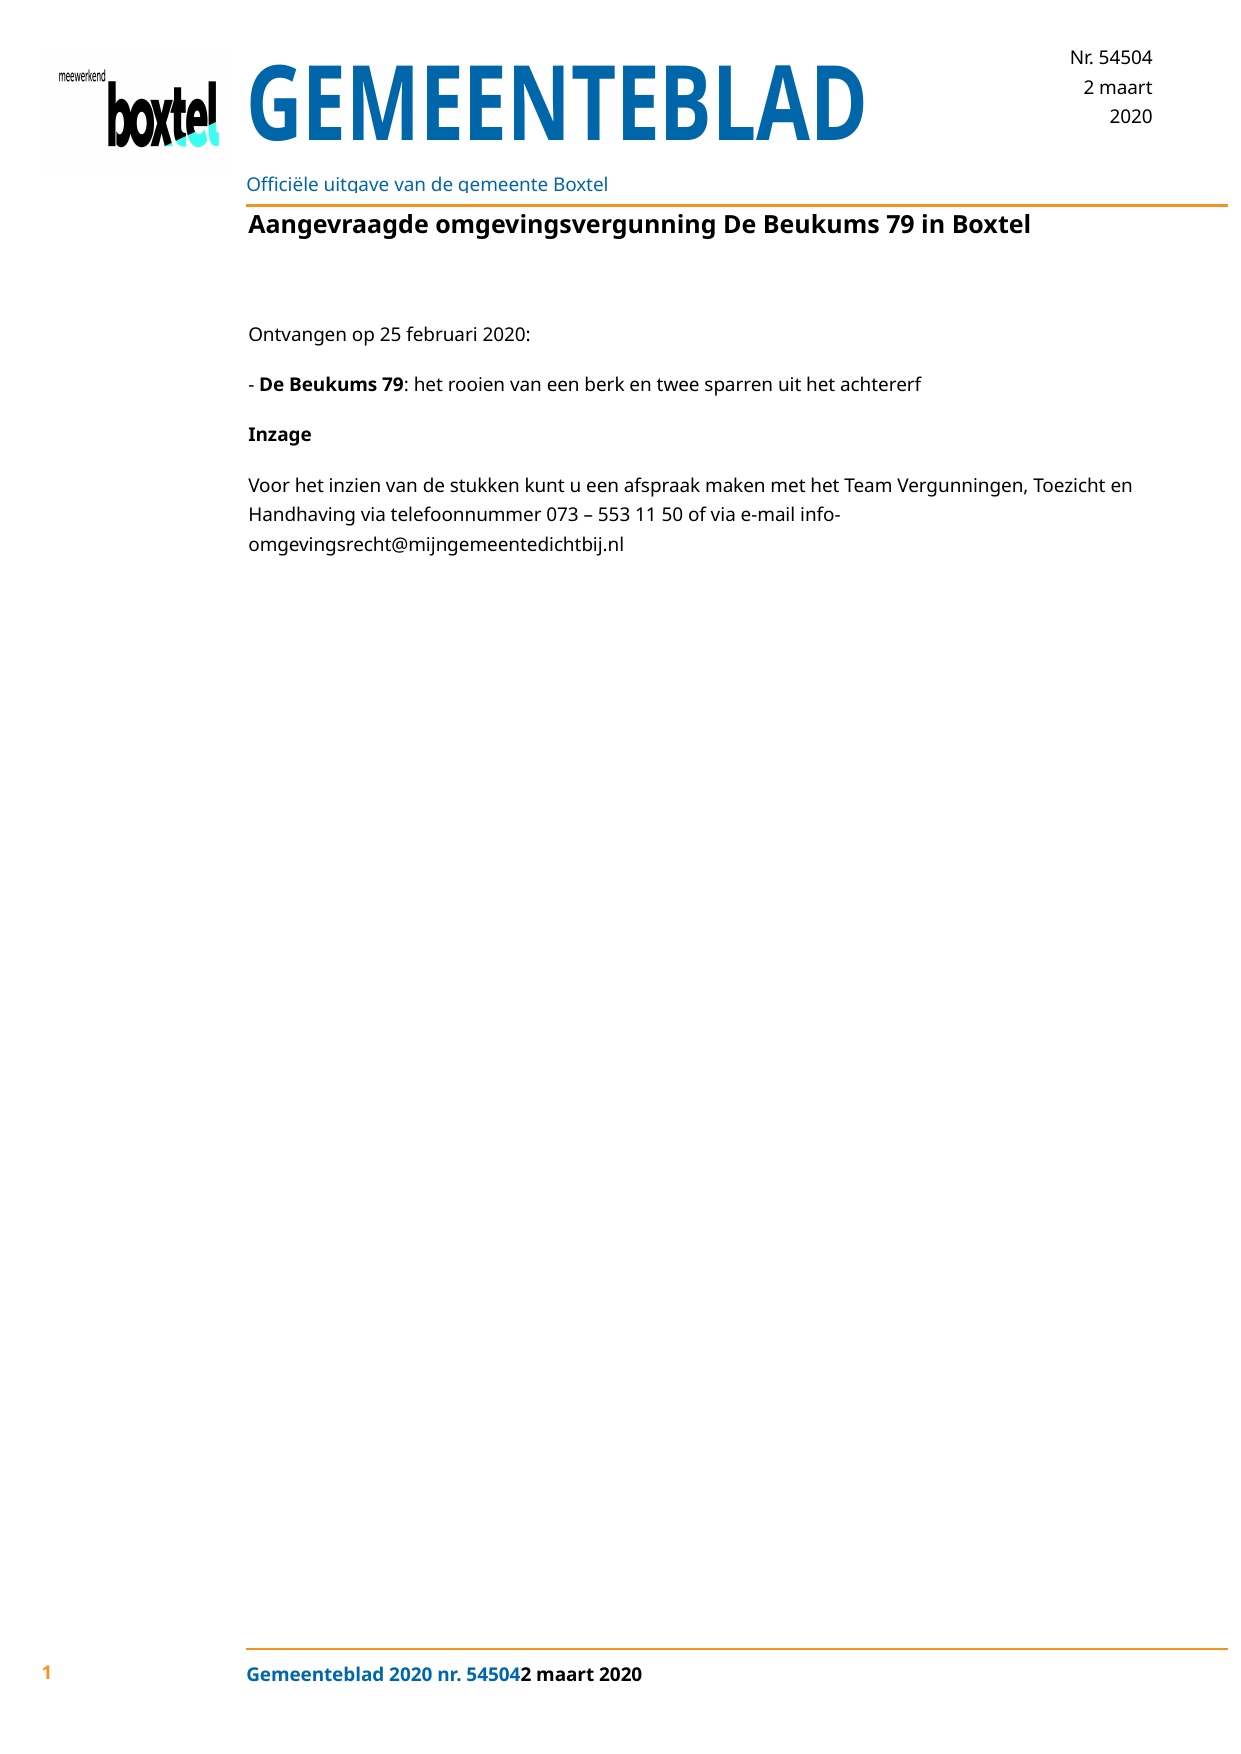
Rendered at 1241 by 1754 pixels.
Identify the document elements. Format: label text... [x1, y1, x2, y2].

text Ontvangen op 25 februari 2020: [248, 321, 1152, 346]
text Voor het inzien van de stukken kunt u een afspraak maken met het Team Vergunningen, Toezicht en Handhaving via telefoonnummer 073 – 553 11 50 of via e-mail info-omgevingsrecht@mijngemeentedichtbij.nl [248, 472, 1152, 557]
picture [41, 47, 231, 172]
text - De Beukums 79: het rooien van een berk en twee sparren uit het achtererf [248, 371, 1152, 397]
text Aangevraagde omgevingsvergunning De Beukums 79 in Boxtel [248, 207, 1152, 241]
text Inzage [248, 422, 1152, 447]
